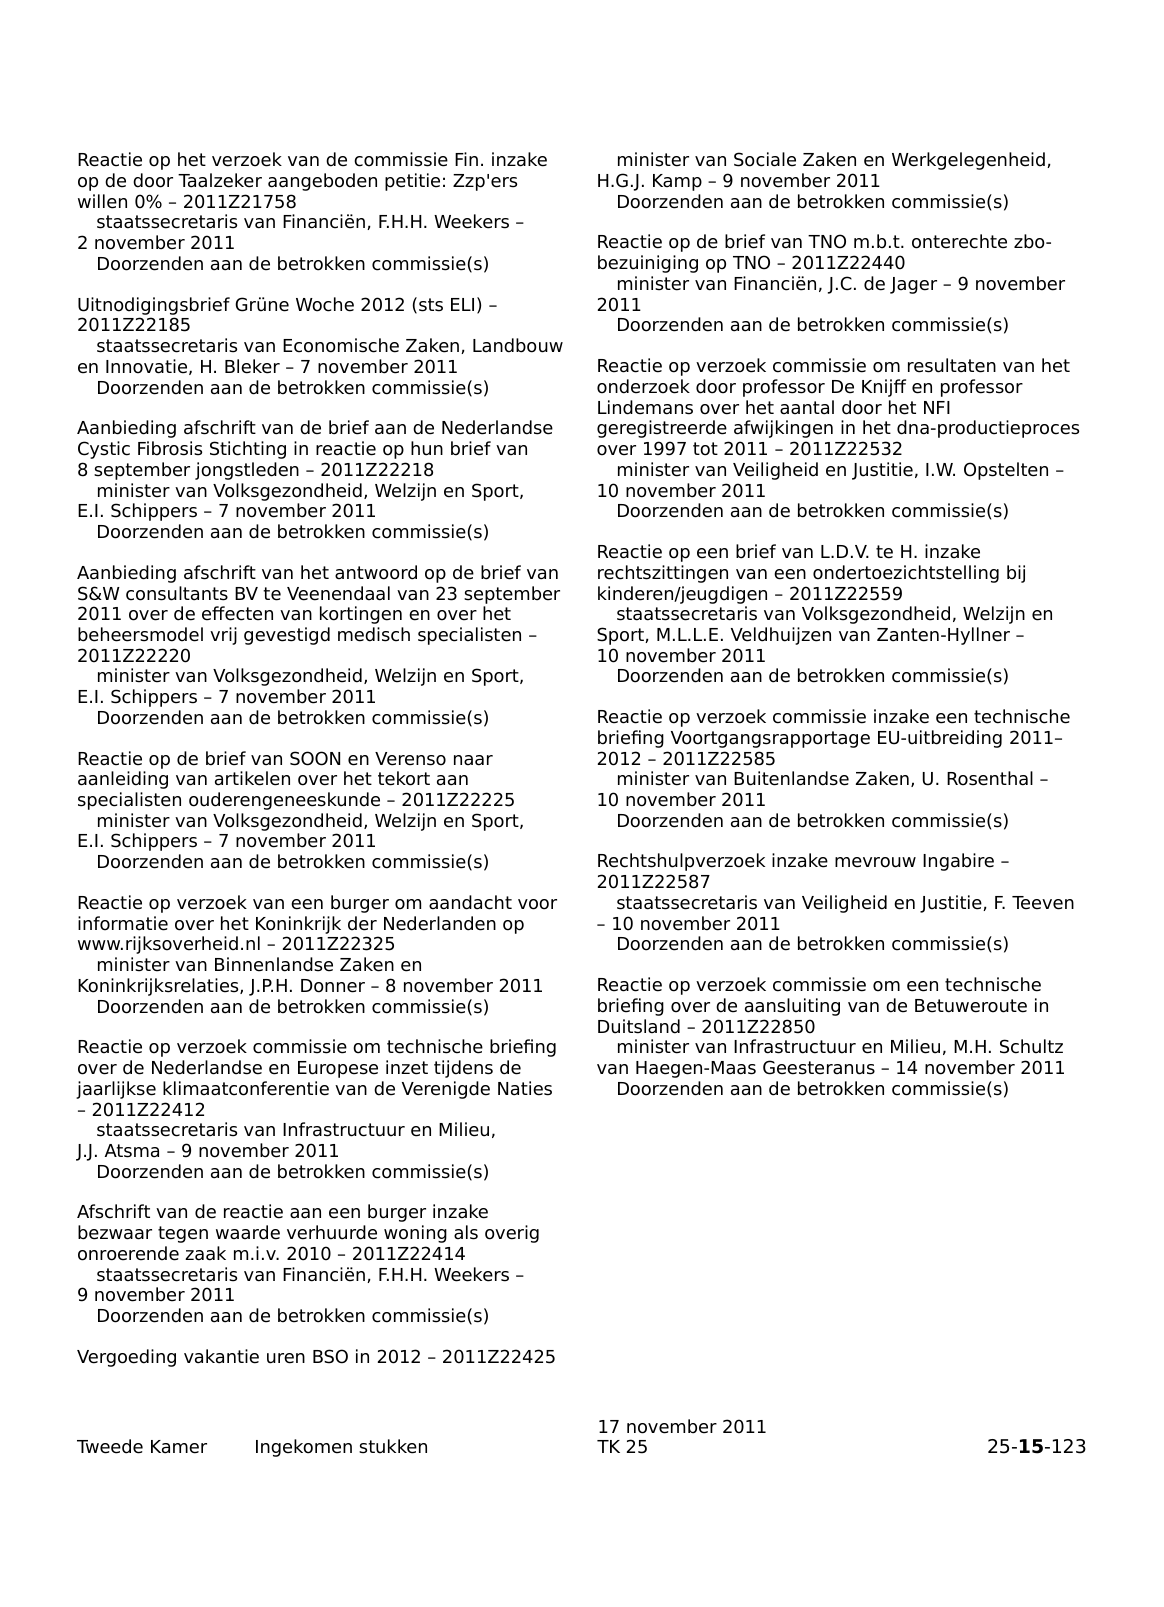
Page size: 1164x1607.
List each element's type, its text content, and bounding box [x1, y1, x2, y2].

text Reactie op de brief van TNO m.b.t. onterechte zbo-bezuiniging op TNO – 2011Z22440 [596, 232, 1087, 274]
text Doorzenden aan de betrokken commissie(s) [596, 666, 1087, 687]
text Doorzenden aan de betrokken commissie(s) [77, 1162, 567, 1182]
text Reactie op een brief van L.D.V. te H. inzake rechtszittingen van een ondertoezichtstelling bij kinderen/jeugdigen – 2011Z22559 [596, 542, 1087, 604]
text Reactie op verzoek van een burger om aandacht voor informatie over het Koninkrijk der Nederlanden op www.rijksoverheid.nl – 2011Z22325 [77, 893, 567, 955]
text Aanbieding afschrift van de brief aan de Nederlandse Cystic Fibrosis Stichting in reactie op hun brief van 8 september jongstleden – 2011Z22218 [77, 418, 567, 480]
text minister van Infrastructuur en Milieu, M.H. Schultz van Haegen-Maas Geesteranus – 14 november 2011 [596, 1037, 1087, 1079]
text minister van Volksgezondheid, Welzijn en Sport, E.I. Schippers – 7 november 2011 [77, 666, 567, 708]
text minister van Veiligheid en Justitie, I.W. Opstelten – 10 november 2011 [596, 460, 1087, 501]
text Doorzenden aan de betrokken commissie(s) [77, 1306, 567, 1327]
text Doorzenden aan de betrokken commissie(s) [77, 996, 567, 1017]
text Aanbieding afschrift van het antwoord op de brief van S&W consultants BV te Veenendaal van 23 september 2011 over de effecten van kortingen en over het beheersmodel vrij gevestigd medisch specialisten – 2011Z22220 [77, 563, 567, 666]
text Reactie op verzoek commissie om een technische briefing over de aansluiting van de Betuweroute in Duitsland – 2011Z22850 [596, 975, 1087, 1037]
text minister van Binnenlandse Zaken en Koninkrijksrelaties, J.P.H. Donner – 8 november 2011 [77, 955, 567, 996]
text minister van Financiën, J.C. de Jager – 9 november 2011 [596, 274, 1087, 315]
text minister van Volksgezondheid, Welzijn en Sport, E.I. Schippers – 7 november 2011 [77, 811, 567, 852]
text Doorzenden aan de betrokken commissie(s) [596, 315, 1087, 336]
text staatssecretaris van Infrastructuur en Milieu, J.J. Atsma – 9 november 2011 [77, 1120, 567, 1162]
text Reactie op verzoek commissie om technische briefing over de Nederlandse en Europese inzet tijdens de jaarlijkse klimaatconferentie van de Verenigde Naties – 2011Z22412 [77, 1037, 567, 1120]
text Doorzenden aan de betrokken commissie(s) [596, 192, 1087, 212]
text Doorzenden aan de betrokken commissie(s) [596, 501, 1087, 522]
text minister van Volksgezondheid, Welzijn en Sport, E.I. Schippers – 7 november 2011 [77, 480, 567, 522]
text Doorzenden aan de betrokken commissie(s) [77, 377, 567, 398]
text Doorzenden aan de betrokken commissie(s) [77, 708, 567, 728]
text Reactie op verzoek commissie inzake een technische briefing Voortgangsrapportage EU-uitbreiding 2011–2012 – 2011Z22585 [596, 707, 1087, 769]
text Reactie op het verzoek van de commissie Fin. inzake op de door Taalzeker aangeboden petitie: Zzp'ers willen 0% – 2011Z21758 [77, 150, 567, 212]
text Rechtshulpverzoek inzake mevrouw Ingabire – 2011Z22587 [596, 851, 1087, 893]
text staatssecretaris van Financiën, F.H.H. Weekers – 2 november 2011 [77, 212, 567, 254]
text Afschrift van de reactie aan een burger inzake bezwaar tegen waarde verhuurde woning als overig onroerende zaak m.i.v. 2010 – 2011Z22414 [77, 1202, 567, 1264]
text Doorzenden aan de betrokken commissie(s) [596, 811, 1087, 831]
text staatssecretaris van Economische Zaken, Landbouw en Innovatie, H. Bleker – 7 november 2011 [77, 336, 567, 377]
text staatssecretaris van Veiligheid en Justitie, F. Teeven – 10 november 2011 [596, 893, 1087, 934]
text Uitnodigingsbrief Grüne Woche 2012 (sts ELI) – 2011Z22185 [77, 294, 567, 336]
text Reactie op de brief van SOON en Verenso naar aanleiding van artikelen over het tekort aan specialisten ouderengeneeskunde – 2011Z22225 [77, 748, 567, 811]
text Vergoeding vakantie uren BSO in 2012 – 2011Z22425 [77, 1347, 567, 1367]
text staatssecretaris van Financiën, F.H.H. Weekers – 9 november 2011 [77, 1264, 567, 1306]
text Reactie op verzoek commissie om resultaten van het onderzoek door professor De Knijff en professor Lindemans over het aantal door het NFI geregistreerde afwijkingen in het dna-productieproces over 1997 tot 2011 – 2011Z22532 [596, 356, 1087, 460]
text Doorzenden aan de betrokken commissie(s) [77, 522, 567, 543]
text Doorzenden aan de betrokken commissie(s) [77, 254, 567, 274]
text Doorzenden aan de betrokken commissie(s) [596, 1079, 1087, 1099]
text Doorzenden aan de betrokken commissie(s) [77, 852, 567, 873]
text staatssecretaris van Volksgezondheid, Welzijn en Sport, M.L.L.E. Veldhuijzen van Zanten-Hyllner – 10 november 2011 [596, 604, 1087, 666]
text minister van Sociale Zaken en Werkgelegenheid, H.G.J. Kamp – 9 november 2011 [596, 150, 1087, 192]
text Doorzenden aan de betrokken commissie(s) [596, 934, 1087, 955]
text minister van Buitenlandse Zaken, U. Rosenthal – 10 november 2011 [596, 769, 1087, 811]
